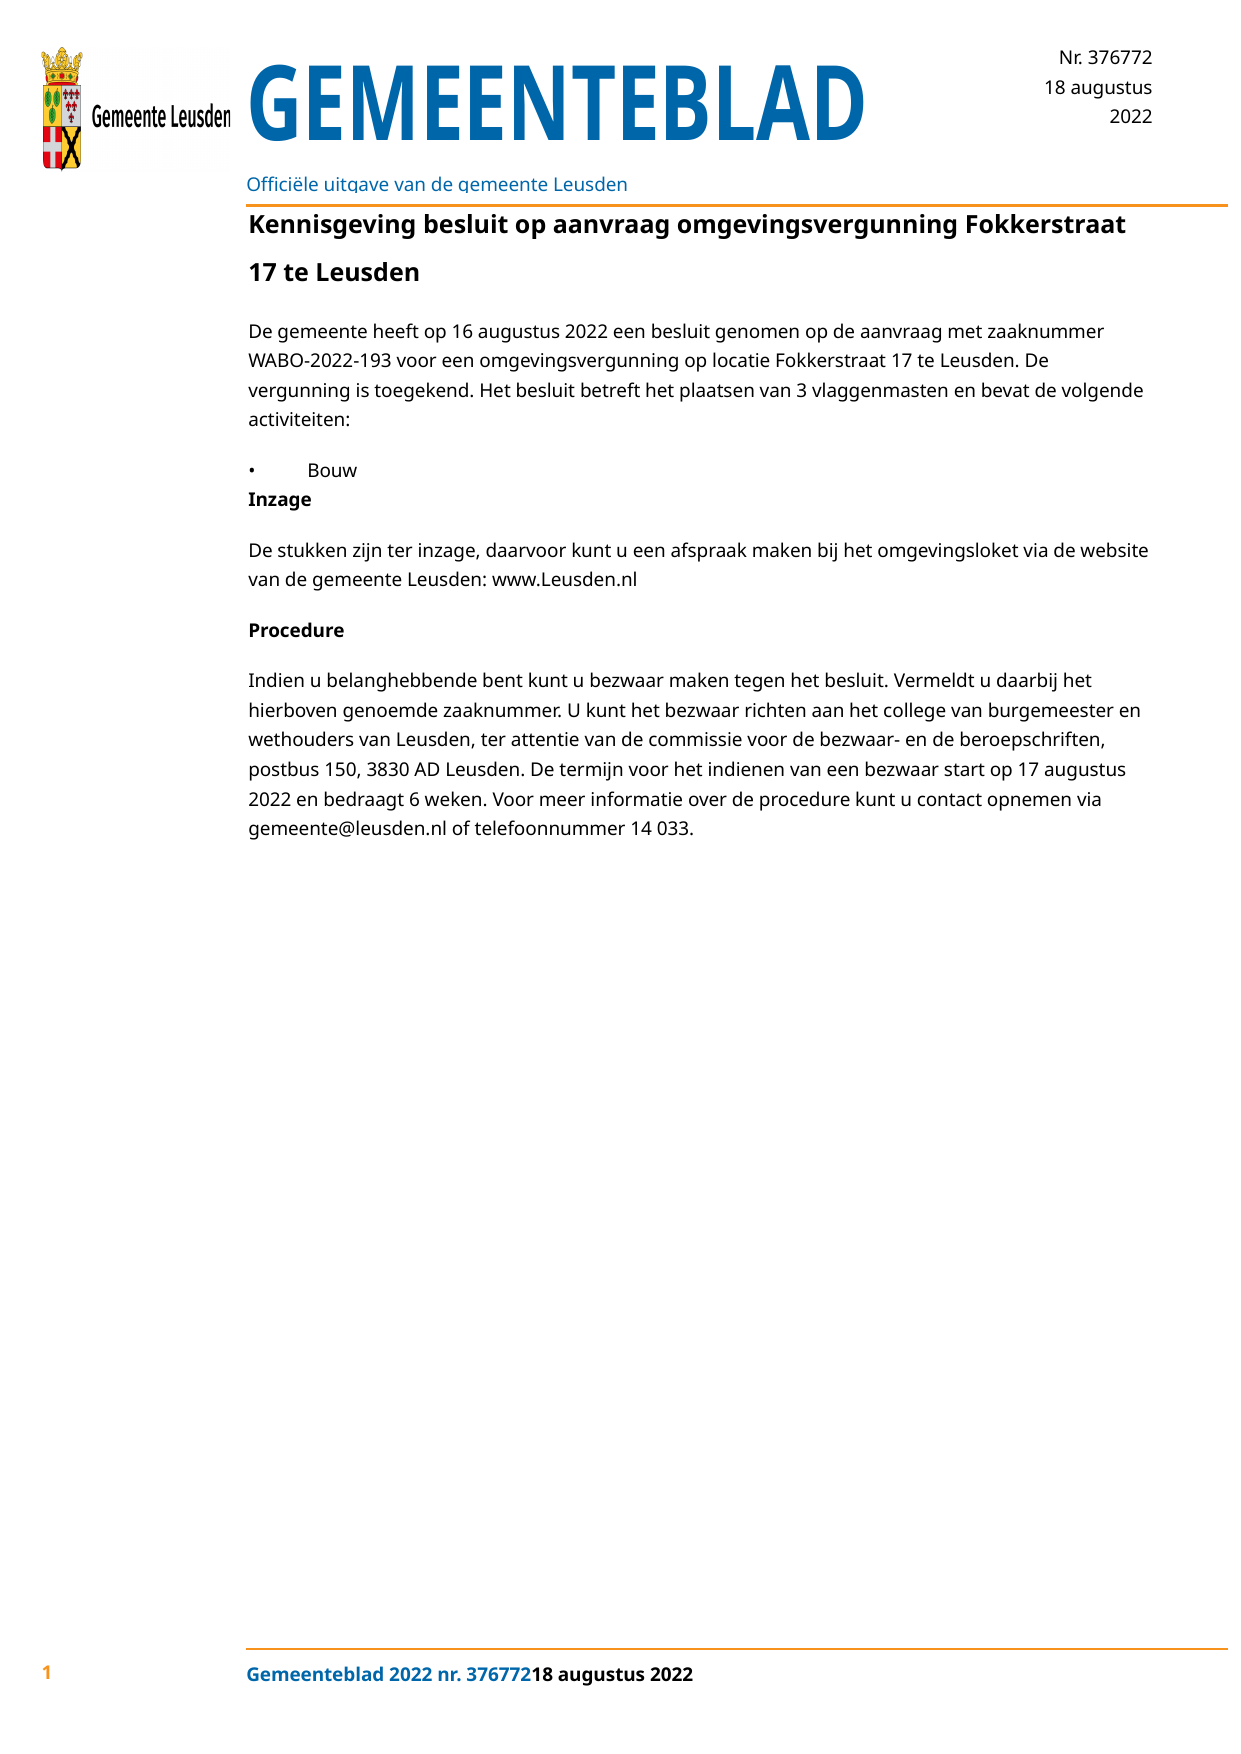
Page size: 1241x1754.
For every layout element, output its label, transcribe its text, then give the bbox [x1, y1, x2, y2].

text Kennisgeving besluit op aanvraag omgevingsvergunning Fokkerstraat 17 te Leusden [248, 207, 1152, 288]
text Procedure [248, 617, 1152, 643]
text Indien u belanghebbende bent kunt u bezwaar maken tegen het besluit. Vermeldt u daarbij het hierboven genoemde zaaknummer. U kunt het bezwaar richten aan het college van burgemeester en wethouders van Leusden, ter attentie van de commissie voor de bezwaar- en de beroepschriften, postbus 150, 3830 AD Leusden. De termijn voor het indienen van een bezwaar start op 17 augustus 2022 en bedraagt 6 weken. Voor meer informatie over de procedure kunt u contact opnemen via gemeente@leusden.nl of telefoonnummer 14 033. [248, 667, 1152, 841]
text De stukken zijn ter inzage, daarvoor kunt u een afspraak maken bij het omgevingsloket via de website van de gemeente Leusden: www.Leusden.nl [248, 537, 1152, 592]
text Inzage [248, 487, 1152, 512]
text De gemeente heeft op 16 augustus 2022 een besluit genomen op de aanvraag met zaaknummer WABO-2022-193 voor een omgevingsvergunning op locatie Fokkerstraat 17 te Leusden. De vergunning is toegekend. Het besluit betreft het plaatsen van 3 vlaggenmasten en bevat de volgende activiteiten: [248, 318, 1152, 432]
list Bouw [248, 457, 1152, 483]
picture [41, 47, 231, 172]
